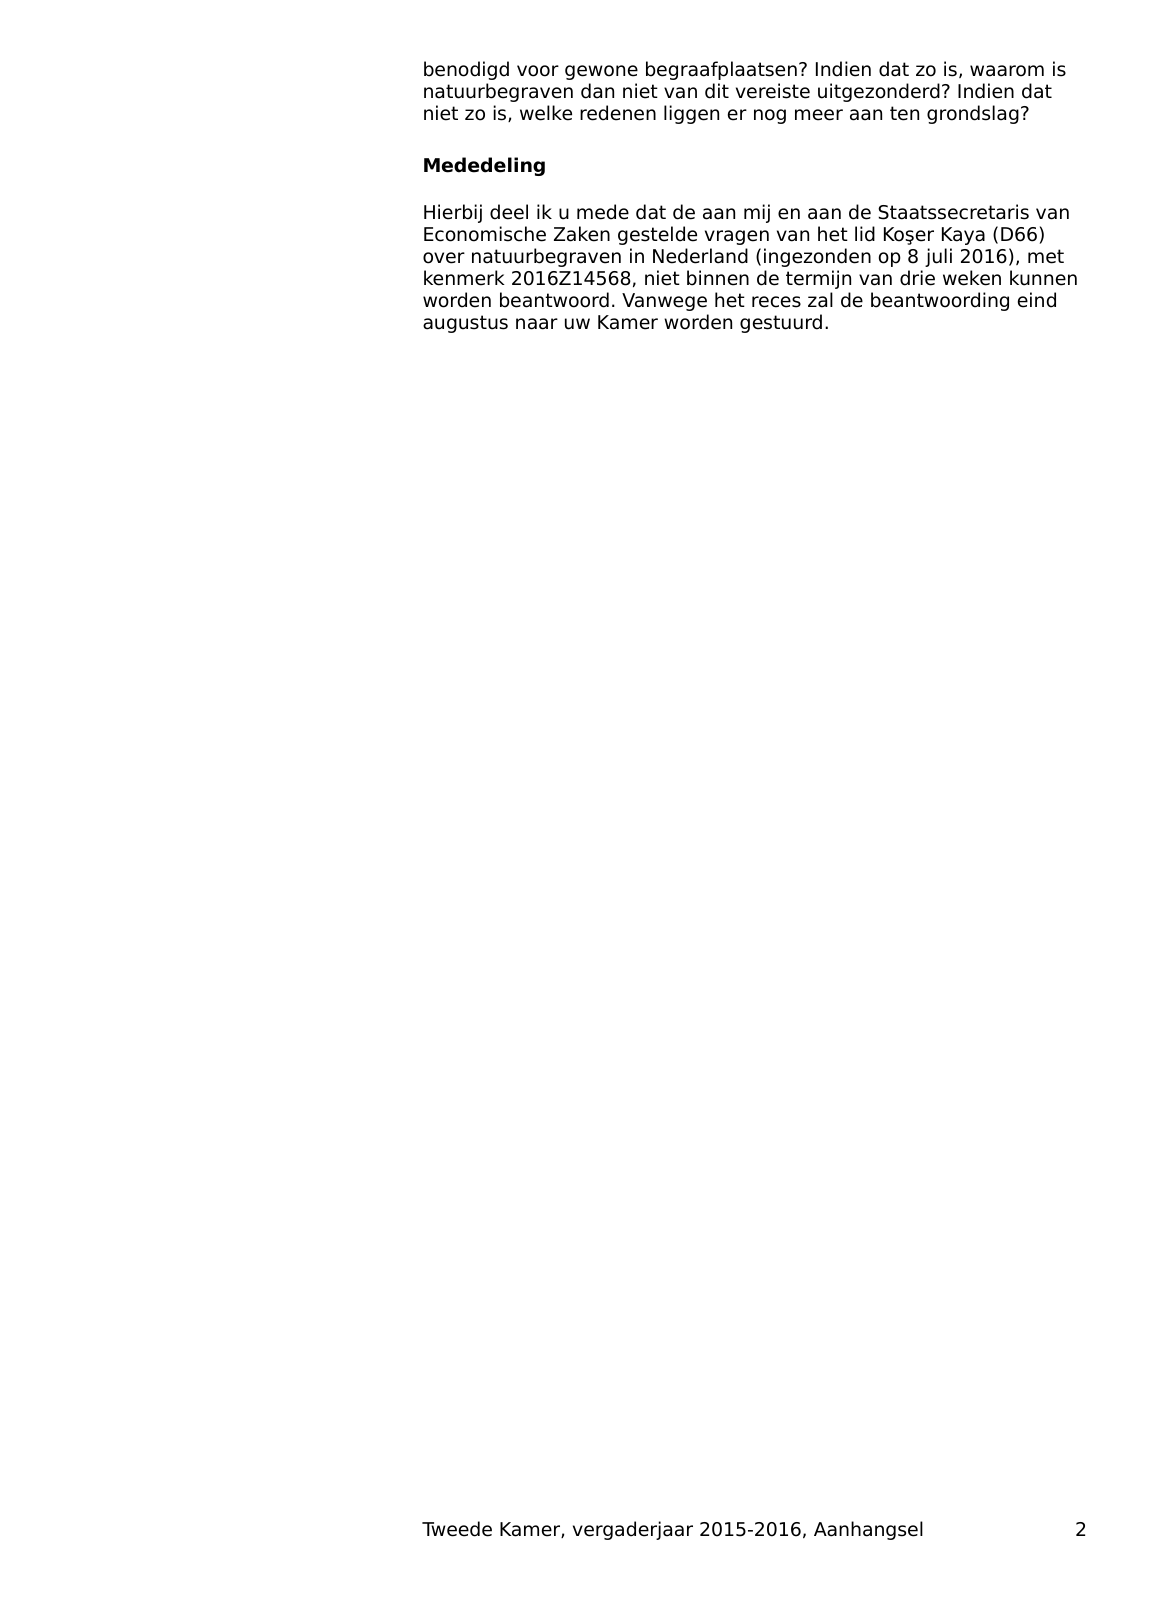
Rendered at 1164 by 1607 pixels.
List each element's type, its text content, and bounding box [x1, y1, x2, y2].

text Hierbij deel ik u mede dat de aan mij en aan de Staatssecretaris van Economische Zaken gestelde vragen van het lid Koşer Kaya (D66) over natuurbegraven in Nederland (ingezonden op 8 juli 2016), met kenmerk 2016Z14568, niet binnen de termijn van drie weken kunnen worden beantwoord. Vanwege het reces zal de beantwoording eind augustus naar uw Kamer worden gestuurd. [422, 202, 1087, 334]
subtitle Mededeling [422, 155, 1087, 177]
text benodigd voor gewone begraafplaatsen? Indien dat zo is, waarom is natuurbegraven dan niet van dit vereiste uitgezonderd? Indien dat niet zo is, welke redenen liggen er nog meer aan ten grondslag? [422, 59, 1087, 125]
